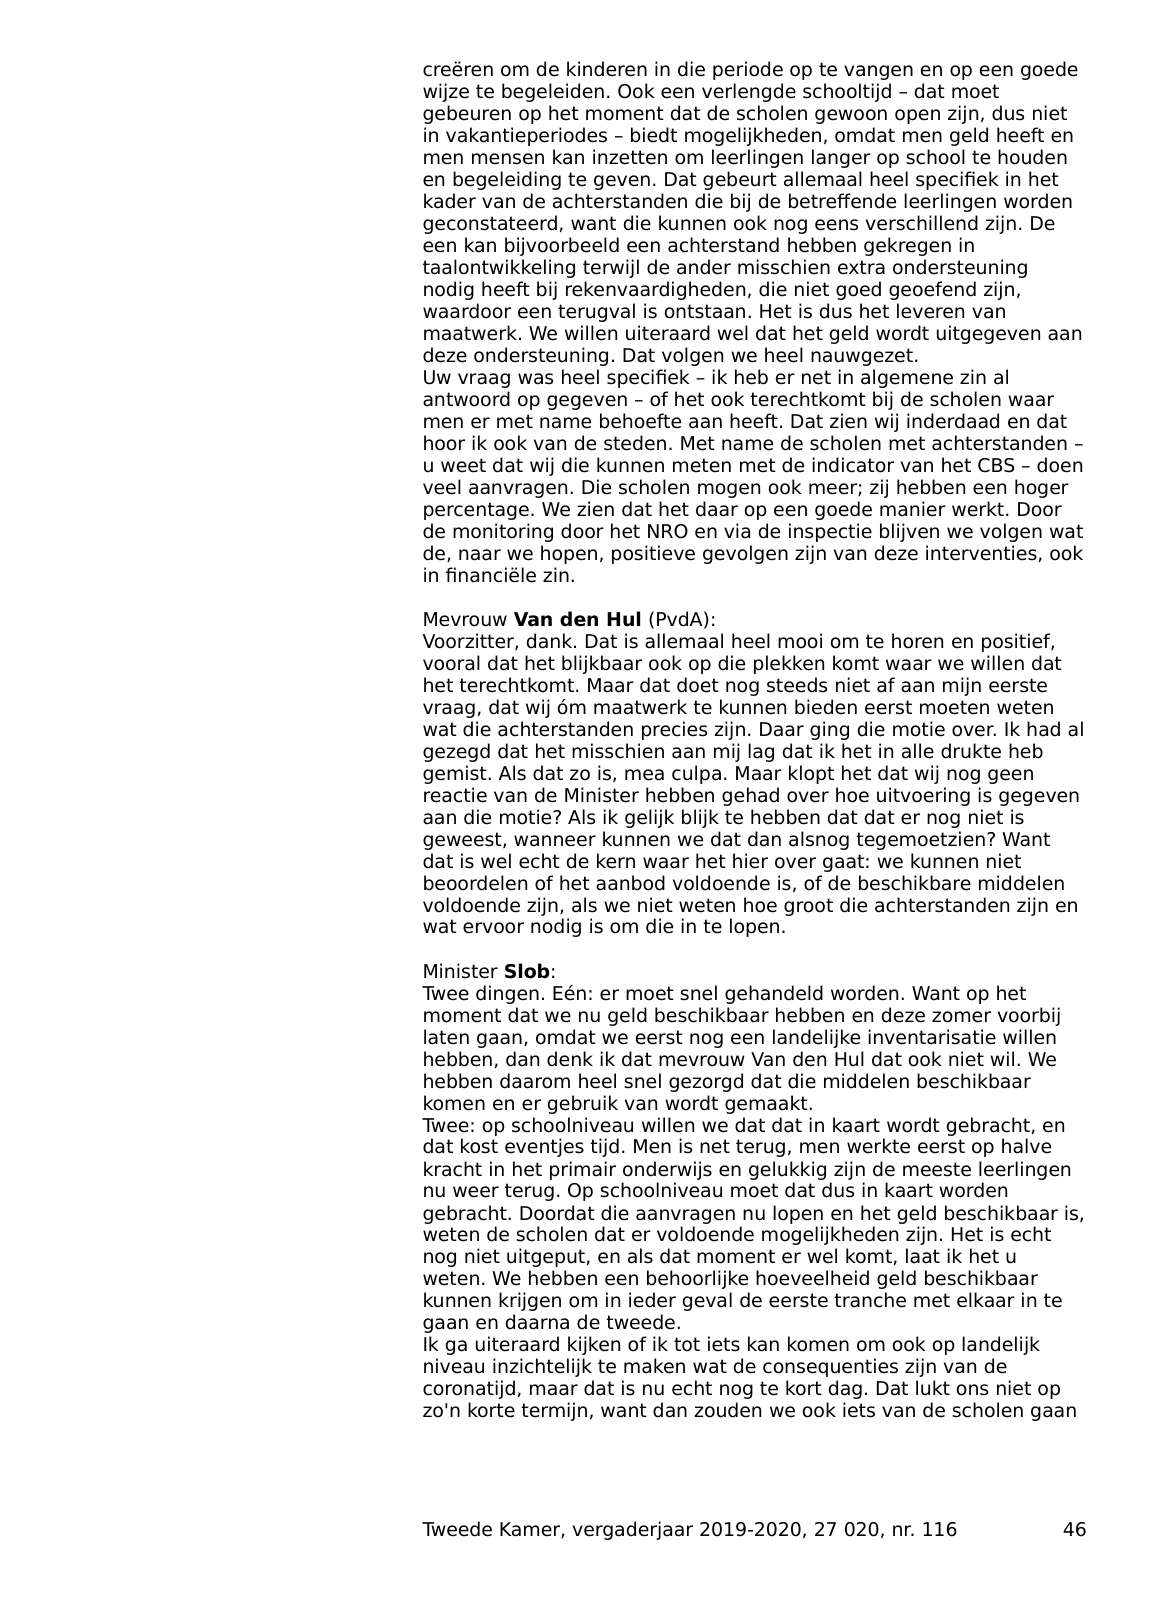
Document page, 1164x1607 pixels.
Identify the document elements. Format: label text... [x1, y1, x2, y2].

text Minister Slob: [422, 961, 1087, 983]
text Uw vraag was heel specifiek – ik heb er net in algemene zin al antwoord op gegeven – of het ook terechtkomt bij de scholen waar men er met name behoefte aan heeft. Dat zien wij inderdaad en dat hoor ik ook van de steden. Met name de scholen met achterstanden – u weet dat wij die kunnen meten met de indicator van het CBS – doen veel aanvragen. Die scholen mogen ook meer; zij hebben een hoger percentage. We zien dat het daar op een goede manier werkt. Door de monitoring door het NRO en via de inspectie blijven we volgen wat de, naar we hopen, positieve gevolgen zijn van deze interventies, ook in financiële zin. [422, 367, 1087, 587]
text Ik ga uiteraard kijken of ik tot iets kan komen om ook op landelijk niveau inzichtelijk te maken wat de consequenties zijn van de coronatijd, maar dat is nu echt nog te kort dag. Dat lukt ons niet op zo'n korte termijn, want dan zouden we ook iets van de scholen gaan [422, 1334, 1087, 1422]
text Twee: op schoolniveau willen we dat dat in kaart wordt gebracht, en dat kost eventjes tijd. Men is net terug, men werkte eerst op halve kracht in het primair onderwijs en gelukkig zijn de meeste leerlingen nu weer terug. Op schoolniveau moet dat dus in kaart worden gebracht. Doordat die aanvragen nu lopen en het geld beschikbaar is, weten de scholen dat er voldoende mogelijkheden zijn. Het is echt nog niet uitgeput, en als dat moment er wel komt, laat ik het u weten. We hebben een behoorlijke hoeveelheid geld beschikbaar kunnen krijgen om in ieder geval de eerste tranche met elkaar in te gaan en daarna de tweede. [422, 1114, 1087, 1334]
text creëren om de kinderen in die periode op te vangen en op een goede wijze te begeleiden. Ook een verlengde schooltijd – dat moet gebeuren op het moment dat de scholen gewoon open zijn, dus niet in vakantieperiodes – biedt mogelijkheden, omdat men geld heeft en men mensen kan inzetten om leerlingen langer op school te houden en begeleiding te geven. Dat gebeurt allemaal heel specifiek in het kader van de achterstanden die bij de betreffende leerlingen worden geconstateerd, want die kunnen ook nog eens verschillend zijn. De een kan bijvoorbeeld een achterstand hebben gekregen in taalontwikkeling terwijl de ander misschien extra ondersteuning nodig heeft bij rekenvaardigheden, die niet goed geoefend zijn, waardoor een terugval is ontstaan. Het is dus het leveren van maatwerk. We willen uiteraard wel dat het geld wordt uitgegeven aan deze ondersteuning. Dat volgen we heel nauwgezet. [422, 59, 1087, 367]
text Mevrouw Van den Hul (PvdA): [422, 609, 1087, 631]
text Twee dingen. Eén: er moet snel gehandeld worden. Want op het moment dat we nu geld beschikbaar hebben en deze zomer voorbij laten gaan, omdat we eerst nog een landelijke inventarisatie willen hebben, dan denk ik dat mevrouw Van den Hul dat ook niet wil. We hebben daarom heel snel gezorgd dat die middelen beschikbaar komen en er gebruik van wordt gemaakt. [422, 983, 1087, 1114]
text Voorzitter, dank. Dat is allemaal heel mooi om te horen en positief, vooral dat het blijkbaar ook op die plekken komt waar we willen dat het terechtkomt. Maar dat doet nog steeds niet af aan mijn eerste vraag, dat wij óm maatwerk te kunnen bieden eerst moeten weten wat die achterstanden precies zijn. Daar ging die motie over. Ik had al gezegd dat het misschien aan mij lag dat ik het in alle drukte heb gemist. Als dat zo is, mea culpa. Maar klopt het dat wij nog geen reactie van de Minister hebben gehad over hoe uitvoering is gegeven aan die motie? Als ik gelijk blijk te hebben dat dat er nog niet is geweest, wanneer kunnen we dat dan alsnog tegemoetzien? Want dat is wel echt de kern waar het hier over gaat: we kunnen niet beoordelen of het aanbod voldoende is, of de beschikbare middelen voldoende zijn, als we niet weten hoe groot die achterstanden zijn en wat ervoor nodig is om die in te lopen. [422, 631, 1087, 938]
